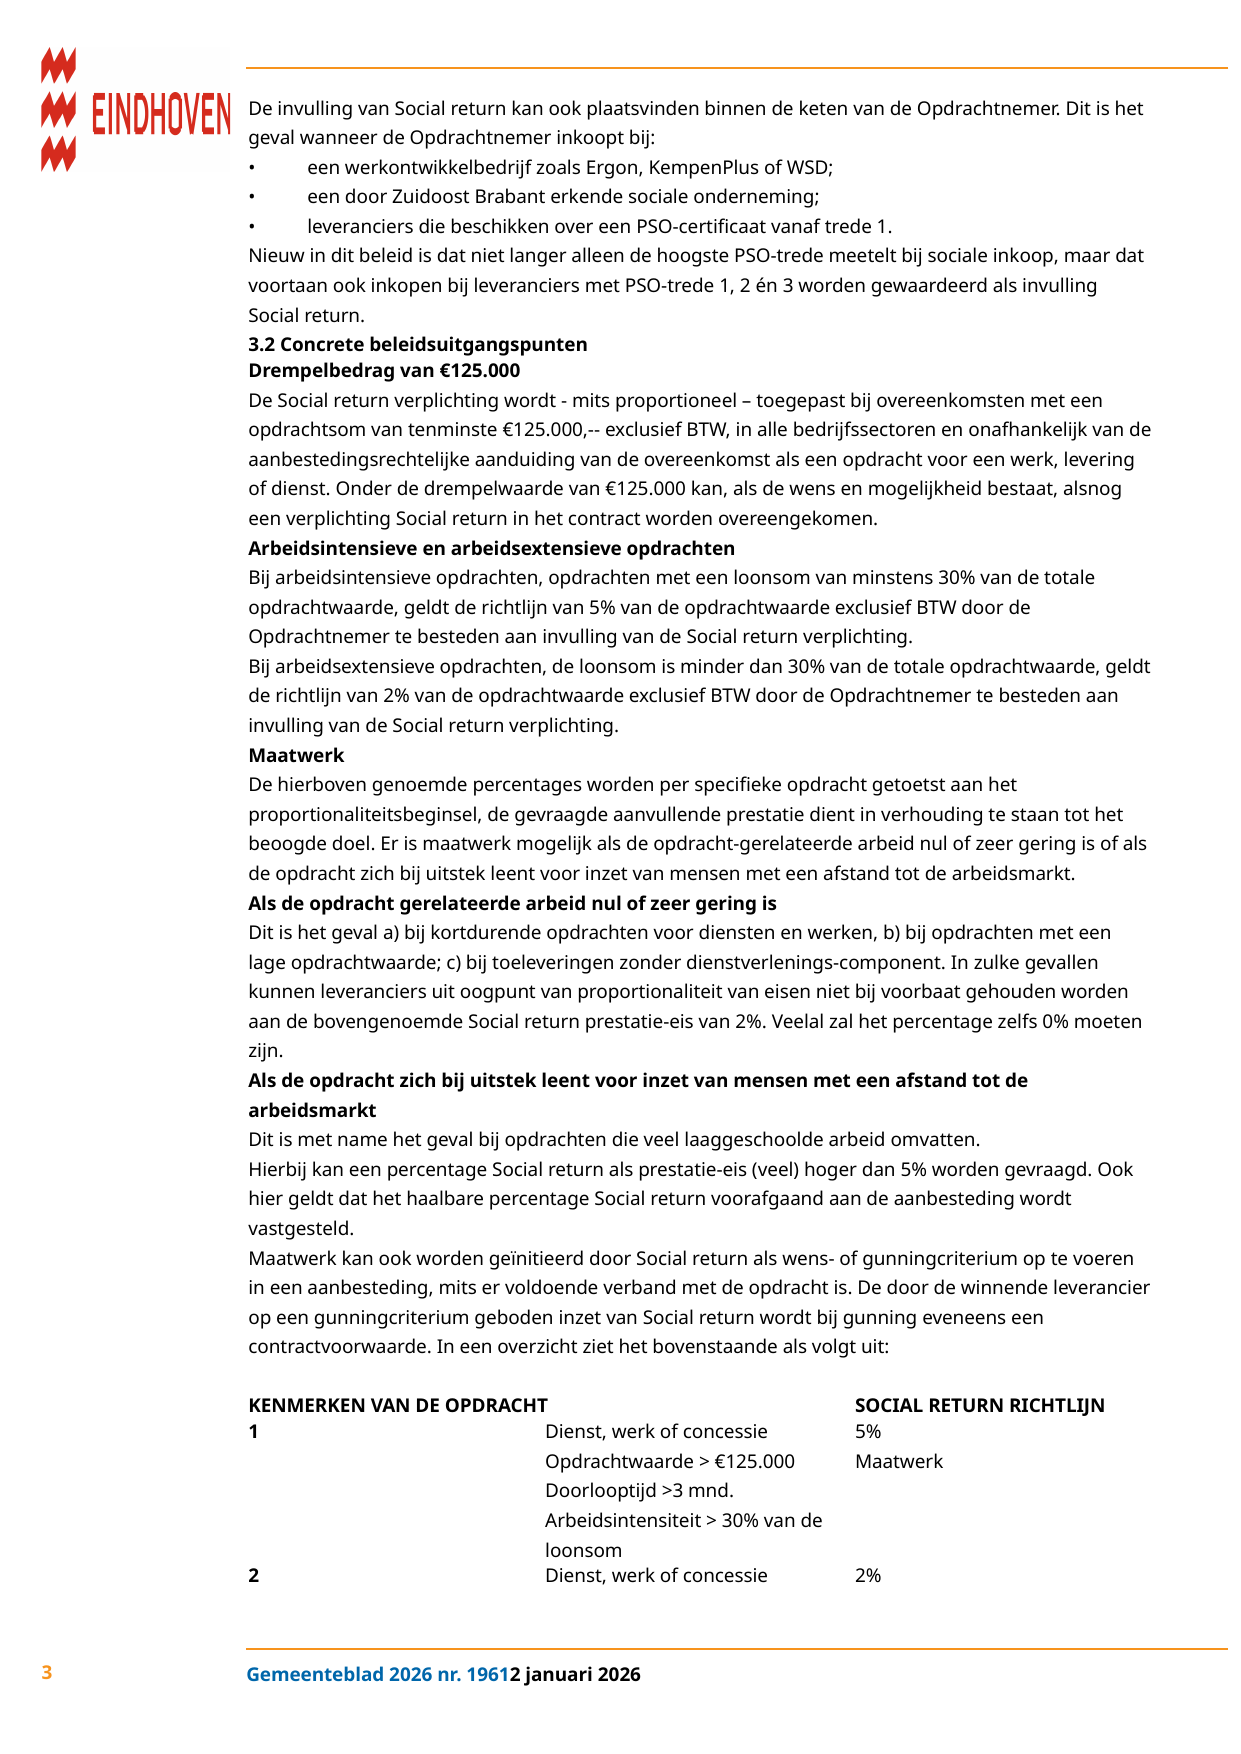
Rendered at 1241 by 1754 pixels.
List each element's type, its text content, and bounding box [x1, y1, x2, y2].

text De invulling van Social return kan ook plaatsvinden binnen de keten van de Opdrachtnemer. Dit is het geval wanneer de Opdrachtnemer inkoopt bij: [248, 95, 1152, 150]
picture [41, 47, 231, 172]
text Bij arbeidsintensieve opdrachten, opdrachten met een loonsom van minstens 30% van de totale opdrachtwaarde, geldt de richtlijn van 5% van de opdrachtwaarde exclusief BTW door de Opdrachtnemer te besteden aan invulling van de Social return verplichting. [248, 564, 1152, 649]
text Nieuw in dit beleid is dat niet langer alleen de hoogste PSO-trede meetelt bij sociale inkoop, maar dat voortaan ook inkopen bij leveranciers met PSO-trede 1, 2 én 3 worden gewaardeerd als invulling Social return. [248, 243, 1152, 328]
text Als de opdracht gerelateerde arbeid nul of zeer gering is [248, 890, 1152, 915]
table_header KENMERKEN VAN DE OPDRACHT [248, 1393, 855, 1418]
text Maatwerk [248, 742, 1152, 767]
text 3.2 Concrete beleidsuitgangspunten [248, 331, 1152, 357]
text De Social return verplichting wordt - mits proportioneel – toegepast bij overeenkomsten met een opdrachtsom van tenminste €125.000,-- exclusief BTW, in alle bedrijfssectoren en onafhankelijk van de aanbestedingsrechtelijke aanduiding van de overeenkomst als een opdracht voor een werk, levering of dienst. Onder de drempelwaarde van €125.000 kan, als de wens en mogelijkheid bestaat, alsnog een verplichting Social return in het contract worden overeengekomen. [248, 387, 1152, 531]
text Arbeidsintensieve en arbeidsextensieve opdrachten [248, 535, 1152, 560]
text Dit is met name het geval bij opdrachten die veel laaggeschoolde arbeid omvatten. [248, 1126, 1152, 1152]
text Als de opdracht zich bij uitstek leent voor inzet van mensen met een afstand tot de arbeidsmarkt [248, 1067, 1152, 1122]
table_cell 5% Maatwerk [855, 1419, 1152, 1562]
text Bij arbeidsextensieve opdrachten, de loonsom is minder dan 30% van de totale opdrachtwaarde, geldt de richtlijn van 2% van de opdrachtwaarde exclusief BTW door de Opdrachtnemer te besteden aan invulling van de Social return verplichting. [248, 653, 1152, 738]
text Drempelbedrag van €125.000 [248, 357, 1152, 383]
table_cell 2% [855, 1563, 1152, 1588]
text De hierboven genoemde percentages worden per specifieke opdracht getoetst aan het proportionaliteitsbeginsel, de gevraagde aanvullende prestatie dient in verhouding te staan tot het beoogde doel. Er is maatwerk mogelijk als de opdracht-gerelateerde arbeid nul of zeer gering is of als de opdracht zich bij uitstek leent voor inzet van mensen met een afstand tot de arbeidsmarkt. [248, 771, 1152, 886]
table_cell Dienst, werk of concessie Opdrachtwaarde > €125.000 Doorlooptijd >3 mnd. Arbeidsintensiteit > 30% van de loonsom [545, 1419, 855, 1562]
text Dit is het geval a) bij kortdurende opdrachten voor diensten en werken, b) bij opdrachten met een lage opdrachtwaarde; c) bij toeleveringen zonder dienstverlenings-component. In zulke gevallen kunnen leveranciers uit oogpunt van proportionaliteit van eisen niet bij voorbaat gehouden worden aan de bovengenoemde Social return prestatie-eis van 2%. Veelal zal het percentage zelfs 0% moeten zijn. [248, 919, 1152, 1063]
table_cell 2 [248, 1563, 545, 1588]
table_header SOCIAL RETURN RICHTLIJN [855, 1393, 1152, 1418]
list leveranciers die beschikken over een PSO-certificaat vanaf trede 1. [248, 213, 1152, 239]
text Maatwerk kan ook worden geïnitieerd door Social return als wens- of gunningcriterium op te voeren in een aanbesteding, mits er voldoende verband met de opdracht is. De door de winnende leverancier op een gunningcriterium geboden inzet van Social return wordt bij gunning eveneens een contractvoorwaarde. In een overzicht ziet het bovenstaande als volgt uit: [248, 1245, 1152, 1359]
list een door Zuidoost Brabant erkende sociale onderneming; [248, 183, 1152, 209]
table_cell 1 [248, 1419, 545, 1562]
list een werkontwikkelbedrijf zoals Ergon, KempenPlus of WSD; [248, 154, 1152, 180]
text Hierbij kan een percentage Social return als prestatie-eis (veel) hoger dan 5% worden gevraagd. Ook hier geldt dat het haalbare percentage Social return voorafgaand aan de aanbesteding wordt vastgesteld. [248, 1156, 1152, 1241]
table_cell Dienst, werk of concessie [545, 1563, 855, 1588]
